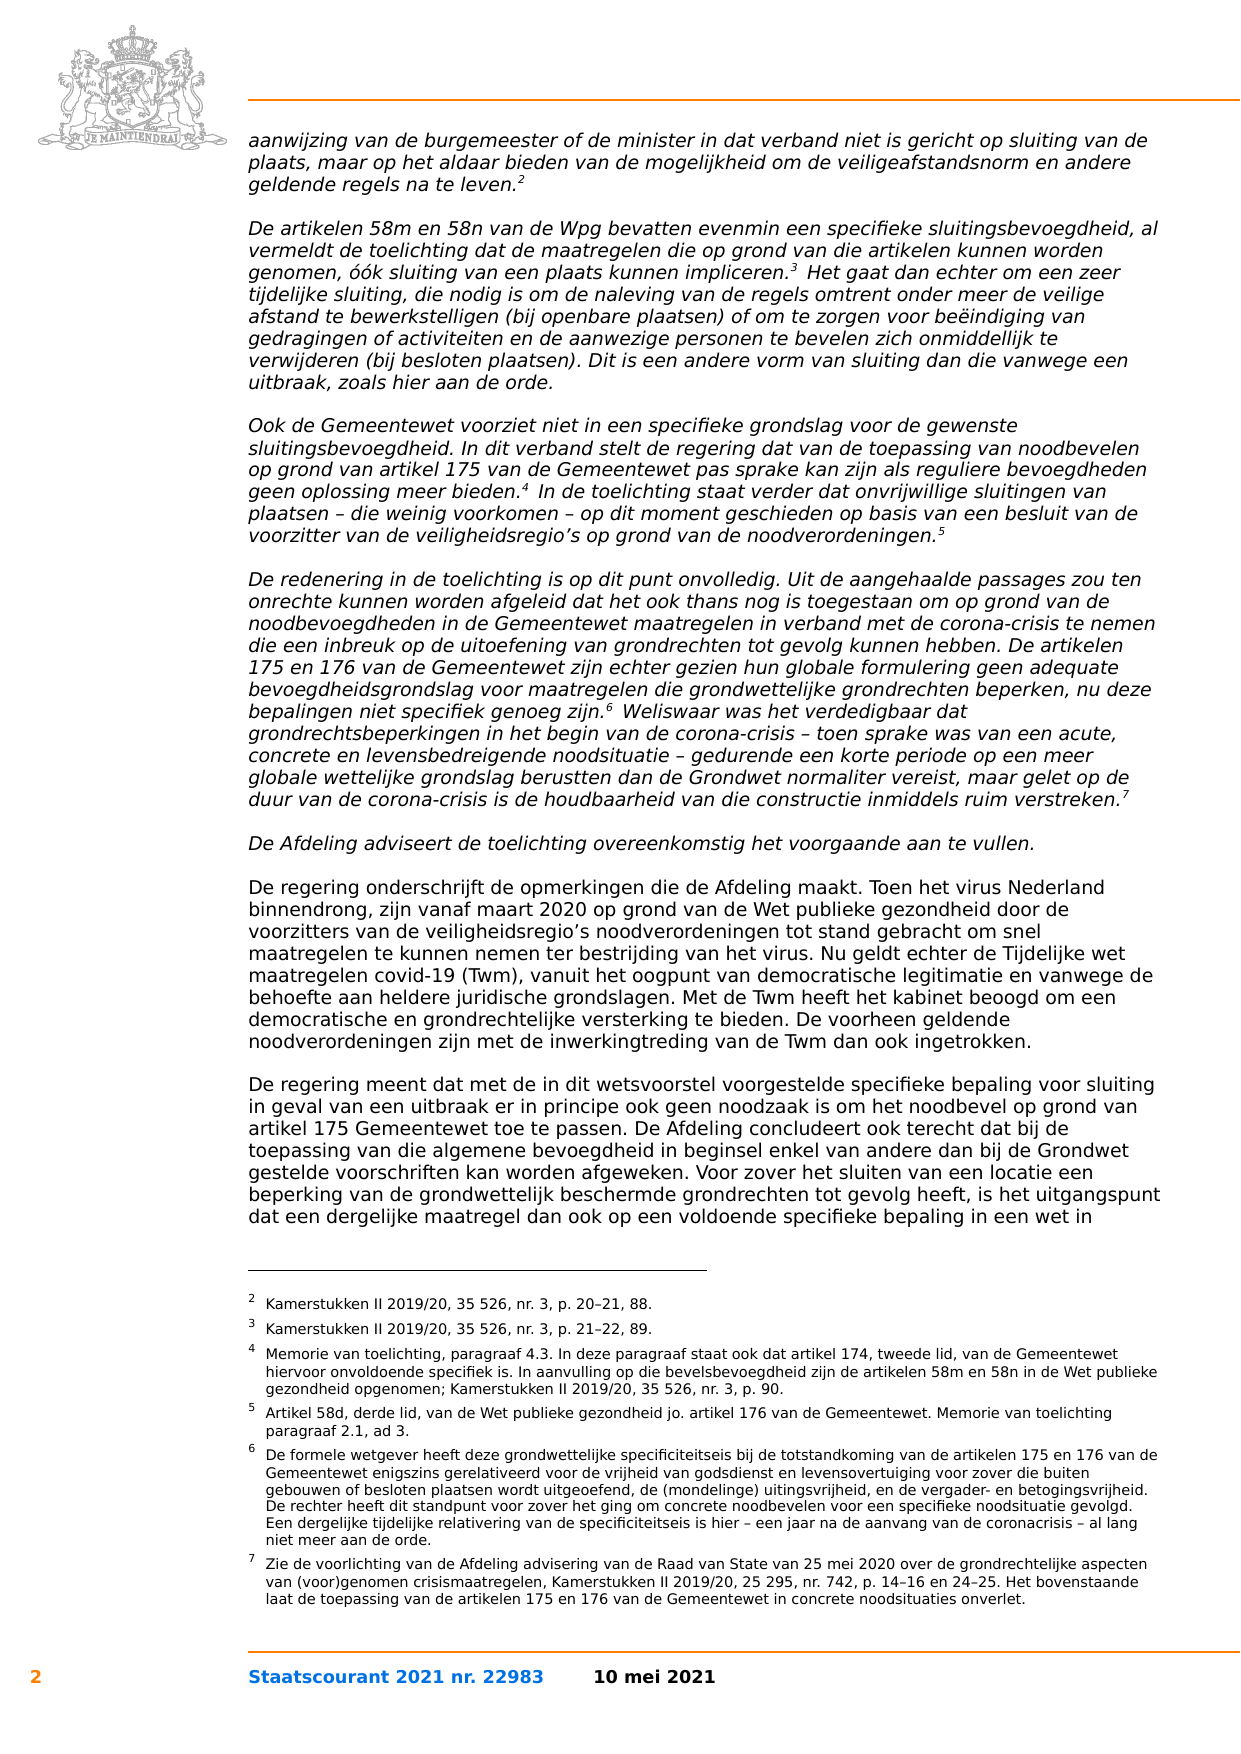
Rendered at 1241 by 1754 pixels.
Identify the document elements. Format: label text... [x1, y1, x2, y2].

text De regering meent dat met de in dit wetsvoorstel voorgestelde specifieke bepaling voor sluiting in geval van een uitbraak er in principe ook geen noodzaak is om het noodbevel op grond van artikel 175 Gemeentewet toe te passen. De Afdeling concludeert ook terecht dat bij de toepassing van die algemene bevoegdheid in beginsel enkel van andere dan bij de Grondwet gestelde voorschriften kan worden afgeweken. Voor zover het sluiten van een locatie een beperking van de grondwettelijk beschermde grondrechten tot gevolg heeft, is het uitgangspunt dat een dergelijke maatregel dan ook op een voldoende specifieke bepaling in een wet in [248, 1074, 1163, 1228]
text De artikelen 58m en 58n van de Wpg bevatten evenmin een specifieke sluitingsbevoegdheid, al vermeldt de toelichting dat de maatregelen die op grond van die artikelen kunnen worden genomen, óók sluiting van een plaats kunnen impliceren. Het gaat dan echter om een zeer tijdelijke sluiting, die nodig is om de naleving van de regels omtrent onder meer de veilige afstand te bewerkstelligen (bij openbare plaatsen) of om te zorgen voor beëindiging van gedragingen of activiteiten en de aanwezige personen te bevelen zich onmiddellijk te verwijderen (bij besloten plaatsen). Dit is een andere vorm van sluiting dan die vanwege een uitbraak, zoals hier aan de orde. [248, 218, 1163, 393]
text De regering onderschrijft de opmerkingen die de Afdeling maakt. Toen het virus Nederland binnendrong, zijn vanaf maart 2020 op grond van de Wet publieke gezondheid door de voorzitters van de veiligheidsregio’s noodverordeningen tot stand gebracht om snel maatregelen te kunnen nemen ter bestrijding van het virus. Nu geldt echter de Tijdelijke wet maatregelen covid-19 (Twm), vanuit het oogpunt van democratische legitimatie en vanwege de behoefte aan heldere juridische grondslagen. Met de Twm heeft het kabinet beoogd om een democratische en grondrechtelijke versterking te bieden. De voorheen geldende noodverordeningen zijn met de inwerkingtreding van de Twm dan ook ingetrokken. [248, 877, 1163, 1052]
text Ook de Gemeentewet voorziet niet in een specifieke grondslag voor de gewenste sluitingsbevoegdheid. In dit verband stelt de regering dat van de toepassing van noodbevelen op grond van artikel 175 van de Gemeentewet pas sprake kan zijn als reguliere bevoegdheden geen oplossing meer bieden. In de toelichting staat verder dat onvrijwillige sluitingen van plaatsen – die weinig voorkomen – op dit moment geschieden op basis van een besluit van de voorzitter van de veiligheidsregio’s op grond van de noodverordeningen. [248, 415, 1163, 547]
text Kamerstukken II 2019/20, 35 526, nr. 3, p. 20–21, 88. [248, 1292, 1163, 1314]
text Zie de voorlichting van de Afdeling advisering van de Raad van State van 25 mei 2020 over de grondrechtelijke aspecten van (voor)genomen crisismaatregelen, Kamerstukken II 2019/20, 25 295, nr. 742, p. 14–16 en 24–25. Het bovenstaande laat de toepassing van de artikelen 175 en 176 van de Gemeentewet in concrete noodsituaties onverlet. [248, 1552, 1163, 1608]
picture [38, 25, 227, 150]
text aanwijzing van de burgemeester of de minister in dat verband niet is gericht op sluiting van de plaats, maar op het aldaar bieden van de mogelijkheid om de veiligeafstandsnorm en andere geldende regels na te leven. [248, 130, 1163, 196]
text De Afdeling adviseert de toelichting overeenkomstig het voorgaande aan te vullen. [248, 833, 1163, 855]
text Memorie van toelichting, paragraaf 4.3. In deze paragraaf staat ook dat artikel 174, tweede lid, van de Gemeentewet hiervoor onvoldoende specifiek is. In aanvulling op die bevelsbevoegdheid zijn de artikelen 58m en 58n in de Wet publieke gezondheid opgenomen; Kamerstukken II 2019/20, 35 526, nr. 3, p. 90. [248, 1342, 1163, 1398]
text Kamerstukken II 2019/20, 35 526, nr. 3, p. 21–22, 89. [248, 1317, 1163, 1339]
text De formele wetgever heeft deze grondwettelijke specificiteitseis bij de totstandkoming van de artikelen 175 en 176 van de Gemeentewet enigszins gerelativeerd voor de vrijheid van godsdienst en levensovertuiging voor zover die buiten gebouwen of besloten plaatsen wordt uitgeoefend, de (mondelinge) uitingsvrijheid, en de vergader- en betogingsvrijheid. De rechter heeft dit standpunt voor zover het ging om concrete noodbevelen voor een specifieke noodsituatie gevolgd. Een dergelijke tijdelijke relativering van de specificiteitseis is hier – een jaar na de aanvang van de coronacrisis – al lang niet meer aan de orde. [248, 1443, 1163, 1549]
text Artikel 58d, derde lid, van de Wet publieke gezondheid jo. artikel 176 van de Gemeentewet. Memorie van toelichting paragraaf 2.1, ad 3. [248, 1401, 1163, 1440]
text De redenering in de toelichting is op dit punt onvolledig. Uit de aangehaalde passages zou ten onrechte kunnen worden afgeleid dat het ook thans nog is toegestaan om op grond van de noodbevoegdheden in de Gemeentewet maatregelen in verband met de corona-crisis te nemen die een inbreuk op de uitoefening van grondrechten tot gevolg kunnen hebben. De artikelen 175 en 176 van de Gemeentewet zijn echter gezien hun globale formulering geen adequate bevoegdheidsgrondslag voor maatregelen die grondwettelijke grondrechten beperken, nu deze bepalingen niet specifiek genoeg zijn. Weliswaar was het verdedigbaar dat grondrechtsbeperkingen in het begin van de corona-crisis – toen sprake was van een acute, concrete en levensbedreigende noodsituatie – gedurende een korte periode op een meer globale wettelijke grondslag berustten dan de Grondwet normaliter vereist, maar gelet op de duur van de corona-crisis is de houdbaarheid van die constructie inmiddels ruim verstreken. [248, 569, 1163, 811]
